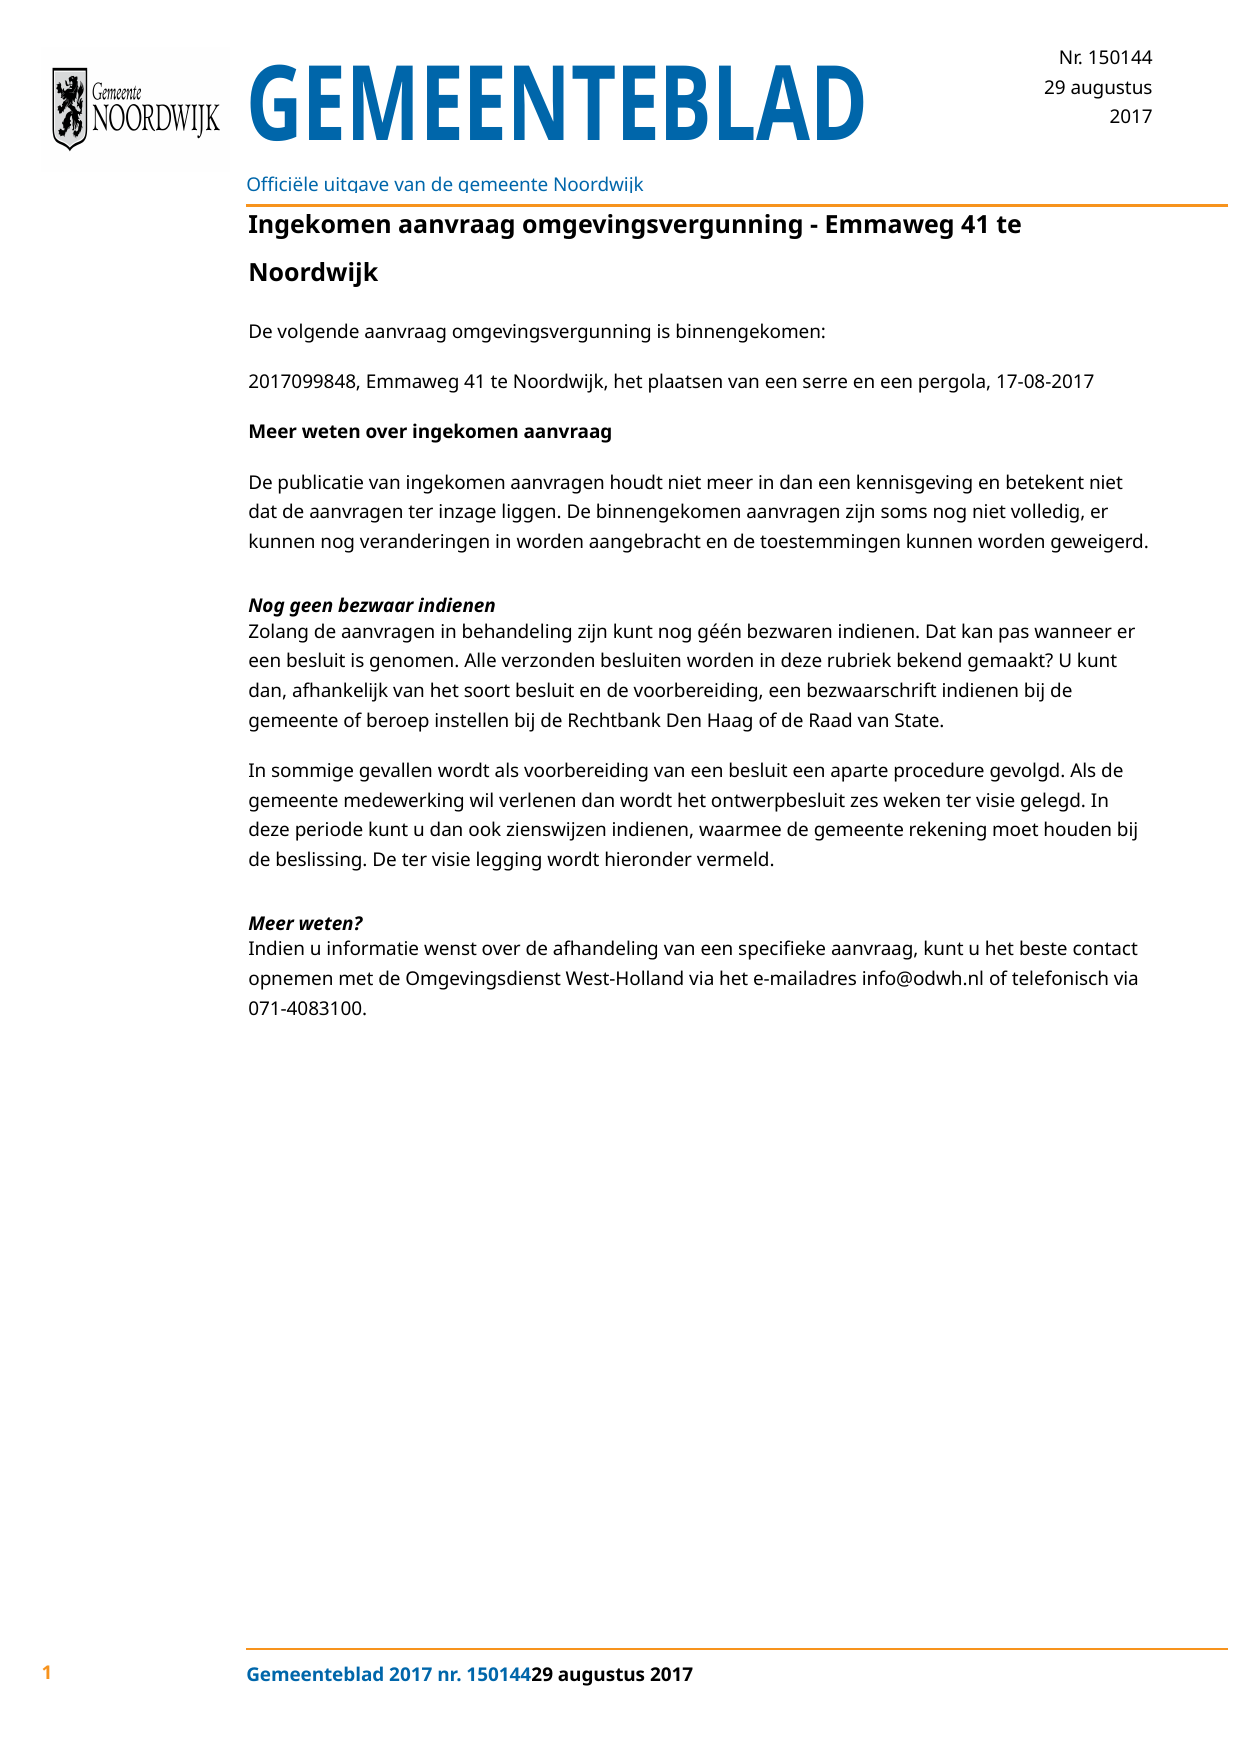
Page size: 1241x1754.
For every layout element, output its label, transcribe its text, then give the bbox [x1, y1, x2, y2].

picture [41, 47, 231, 172]
text Nog geen bezwaar indienen [248, 592, 1152, 618]
text De volgende aanvraag omgevingsvergunning is binnengekomen: [248, 318, 1152, 344]
text In sommige gevallen wordt als voorbereiding van een besluit een aparte procedure gevolgd. Als de gemeente medewerking wil verlenen dan wordt het ontwerpbesluit zes weken ter visie gelegd. In deze periode kunt u dan ook zienswijzen indienen, waarmee de gemeente rekening moet houden bij de beslissing. De ter visie legging wordt hieronder vermeld. [248, 757, 1152, 872]
text Meer weten? [248, 910, 1152, 936]
text Ingekomen aanvraag omgevingsvergunning - Emmaweg 41 te Noordwijk [248, 207, 1152, 288]
text 2017099848, Emmaweg 41 te Noordwijk, het plaatsen van een serre en een pergola, 17-08-2017 [248, 368, 1152, 394]
text De publicatie van ingekomen aanvragen houdt niet meer in dan een kennisgeving en betekent niet dat de aanvragen ter inzage liggen. De binnengekomen aanvragen zijn soms nog niet volledig, er kunnen nog veranderingen in worden aangebracht en de toestemmingen kunnen worden geweigerd. [248, 469, 1152, 554]
text Meer weten over ingekomen aanvraag [248, 419, 1152, 444]
text Indien u informatie wenst over de afhandeling van een specifieke aanvraag, kunt u het beste contact opnemen met de Omgevingsdienst West-Holland via het e-mailadres info@odwh.nl of telefonisch via 071-4083100. [248, 936, 1152, 1021]
text Zolang de aanvragen in behandeling zijn kunt nog géén bezwaren indienen. Dat kan pas wanneer er een besluit is genomen. Alle verzonden besluiten worden in deze rubriek bekend gemaakt? U kunt dan, afhankelijk van het soort besluit en de voorbereiding, een bezwaarschrift indienen bij de gemeente of beroep instellen bij de Rechtbank Den Haag of de Raad van State. [248, 618, 1152, 732]
